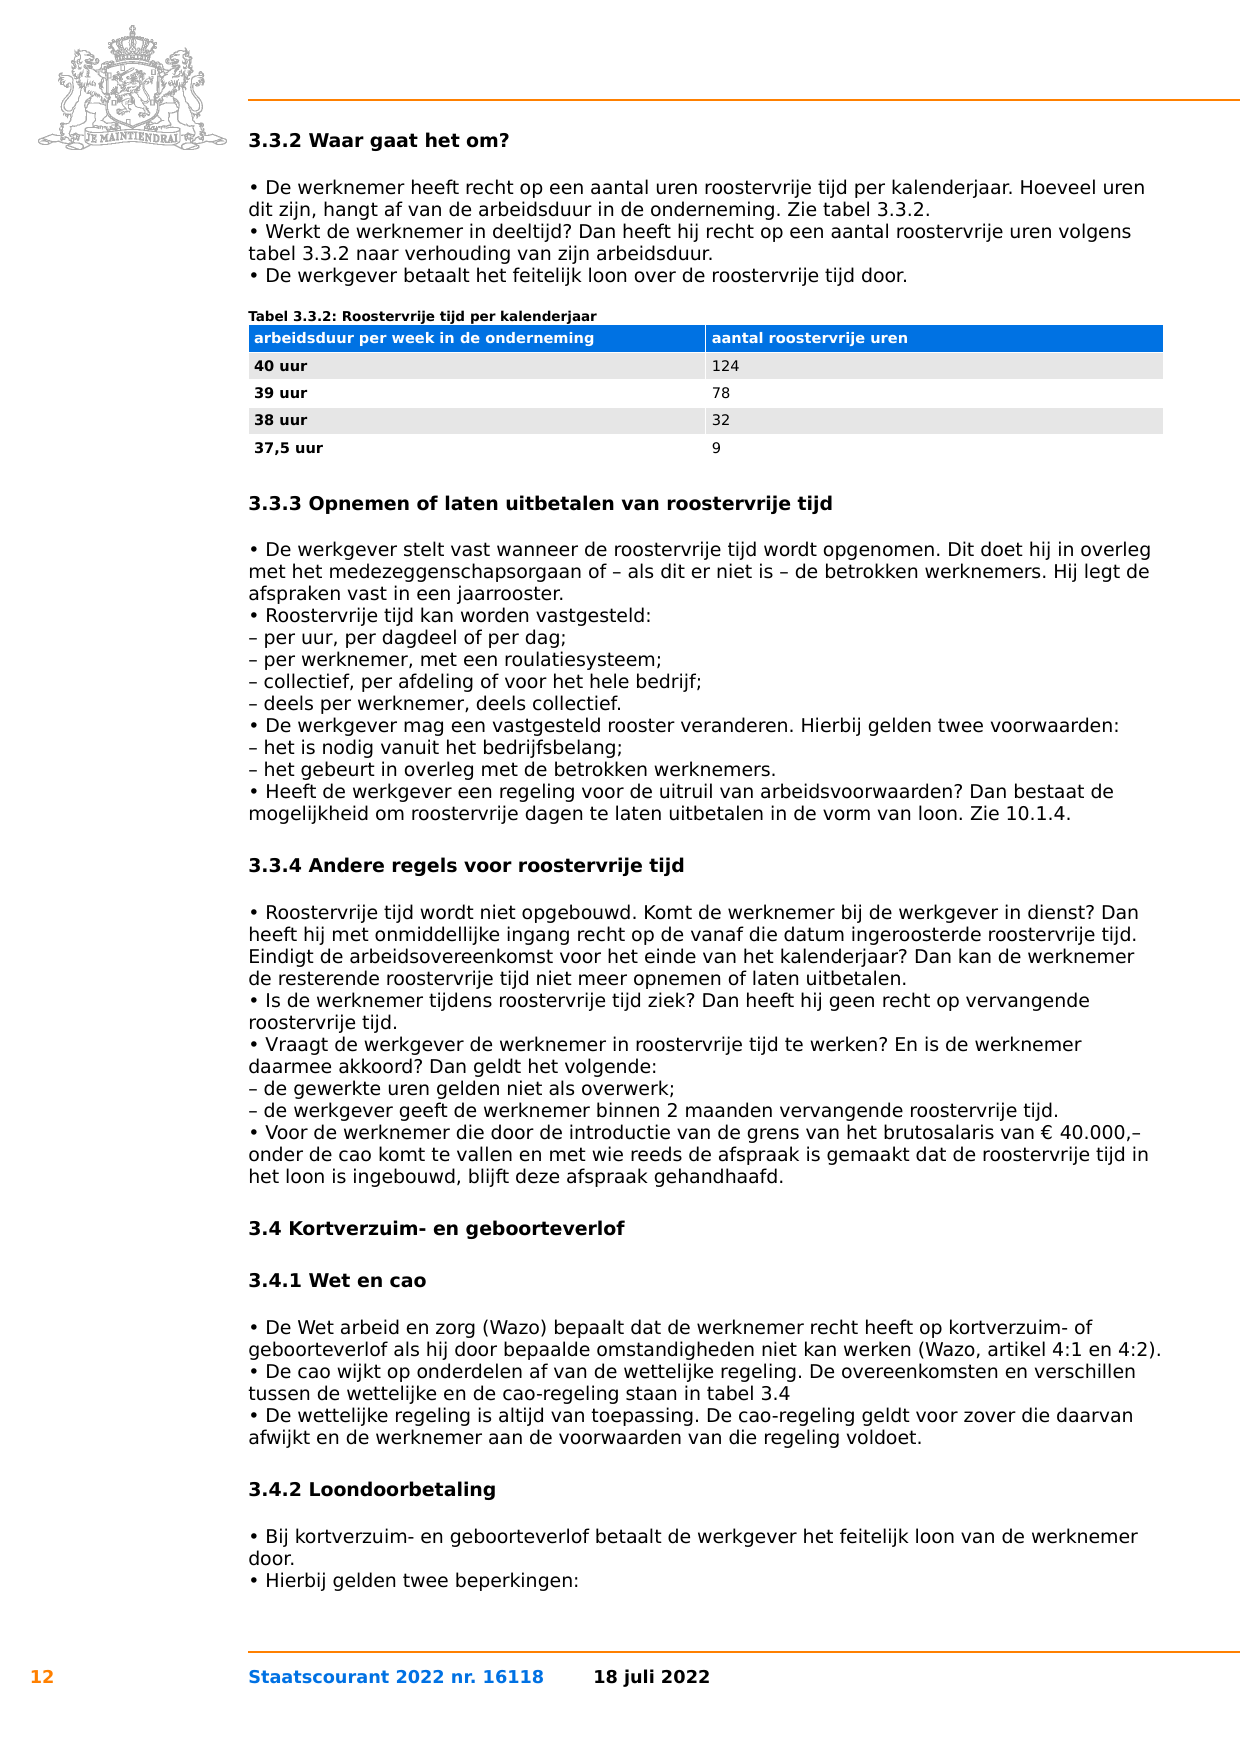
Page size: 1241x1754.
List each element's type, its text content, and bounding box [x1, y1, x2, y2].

table_cell 124 [706, 353, 1163, 379]
text • De werkgever stelt vast wanneer de roostervrije tijd wordt opgenomen. Dit doet hij in overleg met het medezeggenschapsorgaan of – als dit er niet is – de betrokken werknemers. Hij legt de afspraken vast in een jaarrooster. [248, 539, 1163, 605]
text – de werkgever geeft de werknemer binnen 2 maanden vervangende roostervrije tijd. [248, 1100, 1163, 1122]
subtitle 3.3.2 Waar gaat het om? [248, 130, 1163, 152]
subtitle 3.4 Kortverzuim- en geboorteverlof [248, 1218, 1163, 1240]
subtitle 3.4.2 Loondoorbetaling [248, 1479, 1163, 1501]
table_header Tabel 3.3.2: Roostervrije tijd per kalenderjaar [248, 309, 1163, 324]
text – per uur, per dagdeel of per dag; [248, 627, 1163, 649]
text • Werkt de werknemer in deeltijd? Dan heeft hij recht op een aantal roostervrije uren volgens tabel 3.3.2 naar verhouding van zijn arbeidsduur. [248, 221, 1163, 265]
table_cell 37,5 uur [249, 435, 705, 461]
text • Hierbij gelden twee beperkingen: [248, 1569, 1163, 1592]
text • Heeft de werkgever een regeling voor de uitruil van arbeidsvoorwaarden? Dan bestaat de mogelijkheid om roostervrije dagen te laten uitbetalen in de vorm van loon. Zie 10.1.4. [248, 781, 1163, 825]
table_cell aantal roostervrije uren [706, 325, 1163, 352]
text • De cao wijkt op onderdelen af van de wettelijke regeling. De overeenkomsten en verschillen tussen de wettelijke en de cao-regeling staan in tabel 3.4 [248, 1361, 1163, 1405]
text • De Wet arbeid en zorg (Wazo) bepaalt dat de werknemer recht heeft op kortverzuim- of geboorteverlof als hij door bepaalde omstandigheden niet kan werken (Wazo, artikel 4:1 en 4:2). [248, 1317, 1163, 1361]
subtitle 3.3.3 Opnemen of laten uitbetalen van roostervrije tijd [248, 492, 1163, 514]
table_cell arbeidsduur per week in de onderneming [249, 325, 705, 352]
table_cell 40 uur [249, 353, 705, 379]
table_cell 39 uur [249, 380, 705, 407]
table_cell 32 [706, 408, 1163, 434]
text – de gewerkte uren gelden niet als overwerk; [248, 1078, 1163, 1100]
text • Bij kortverzuim- en geboorteverlof betaalt de werkgever het feitelijk loon van de werknemer door. [248, 1526, 1163, 1569]
text – het gebeurt in overleg met de betrokken werknemers. [248, 759, 1163, 781]
table_cell 78 [706, 380, 1163, 407]
text • De werkgever mag een vastgesteld rooster veranderen. Hierbij gelden twee voorwaarden: [248, 715, 1163, 737]
text – deels per werknemer, deels collectief. [248, 693, 1163, 715]
table_cell 9 [706, 435, 1163, 461]
text • De wettelijke regeling is altijd van toepassing. De cao-regeling geldt voor zover die daarvan afwijkt en de werknemer aan de voorwaarden van die regeling voldoet. [248, 1405, 1163, 1449]
picture [38, 25, 227, 150]
text – het is nodig vanuit het bedrijfsbelang; [248, 737, 1163, 759]
text • Voor de werknemer die door de introductie van de grens van het brutosalaris van € 40.000,– onder de cao komt te vallen en met wie reeds de afspraak is gemaakt dat de roostervrije tijd in het loon is ingebouwd, blijft deze afspraak gehandhaafd. [248, 1122, 1163, 1188]
text • De werknemer heeft recht op een aantal uren roostervrije tijd per kalenderjaar. Hoeveel uren dit zijn, hangt af van de arbeidsduur in de onderneming. Zie tabel 3.3.2. [248, 177, 1163, 221]
text • Roostervrije tijd kan worden vastgesteld: [248, 605, 1163, 627]
text – collectief, per afdeling of voor het hele bedrijf; [248, 671, 1163, 693]
table_cell 38 uur [249, 408, 705, 434]
text • De werkgever betaalt het feitelijk loon over de roostervrije tijd door. [248, 265, 1163, 287]
text – per werknemer, met een roulatiesysteem; [248, 649, 1163, 671]
text • Roostervrije tijd wordt niet opgebouwd. Komt de werknemer bij de werkgever in dienst? Dan heeft hij met onmiddellijke ingang recht op de vanaf die datum ingeroosterde roostervrije tijd. Eindigt de arbeidsovereenkomst voor het einde van het kalenderjaar? Dan kan de werknemer de resterende roostervrije tijd niet meer opnemen of laten uitbetalen. [248, 902, 1163, 990]
subtitle 3.3.4 Andere regels voor roostervrije tijd [248, 855, 1163, 877]
subtitle 3.4.1 Wet en cao [248, 1270, 1163, 1292]
text • Is de werknemer tijdens roostervrije tijd ziek? Dan heeft hij geen recht op vervangende roostervrije tijd. [248, 990, 1163, 1034]
text • Vraagt de werkgever de werknemer in roostervrije tijd te werken? En is de werknemer daarmee akkoord? Dan geldt het volgende: [248, 1034, 1163, 1078]
